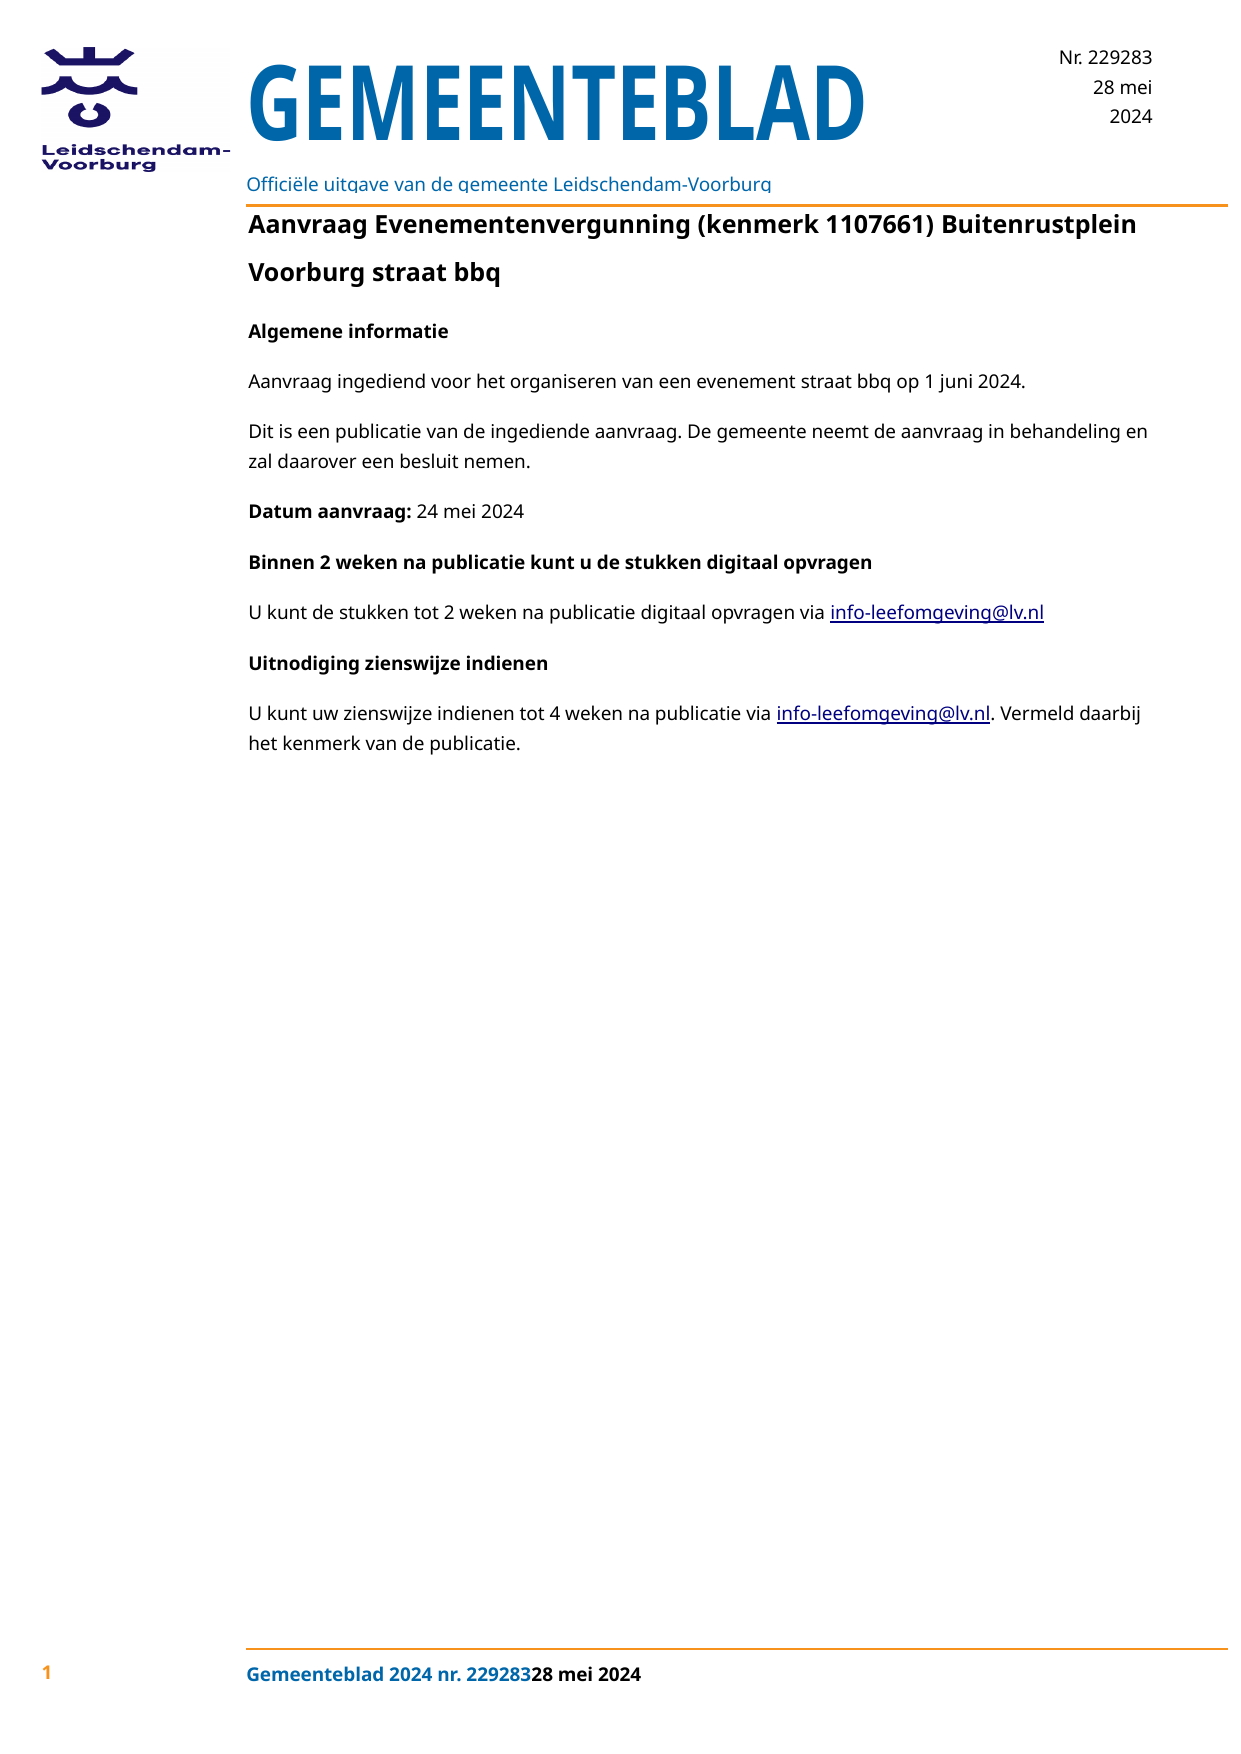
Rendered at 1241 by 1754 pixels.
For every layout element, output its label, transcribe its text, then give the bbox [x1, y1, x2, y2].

text U kunt de stukken tot 2 weken na publicatie digitaal opvragen via info-leefomgeving@lv.nl [248, 599, 1152, 625]
text Datum aanvraag: 24 mei 2024 [248, 499, 1152, 524]
picture [41, 47, 231, 172]
text Binnen 2 weken na publicatie kunt u de stukken digitaal opvragen [248, 549, 1152, 575]
text Uitnodiging zienswijze indienen [248, 650, 1152, 676]
text Aanvraag ingediend voor het organiseren van een evenement straat bbq op 1 juni 2024. [248, 368, 1152, 394]
text Algemene informatie [248, 318, 1152, 344]
text U kunt uw zienswijze indienen tot 4 weken na publicatie via info-leefomgeving@lv.nl. Vermeld daarbij het kenmerk van de publicatie. [248, 700, 1152, 756]
text Aanvraag Evenementenvergunning (kenmerk 1107661) Buitenrustplein Voorburg straat bbq [248, 207, 1152, 288]
text Dit is een publicatie van de ingediende aanvraag. De gemeente neemt de aanvraag in behandeling en zal daarover een besluit nemen. [248, 419, 1152, 474]
